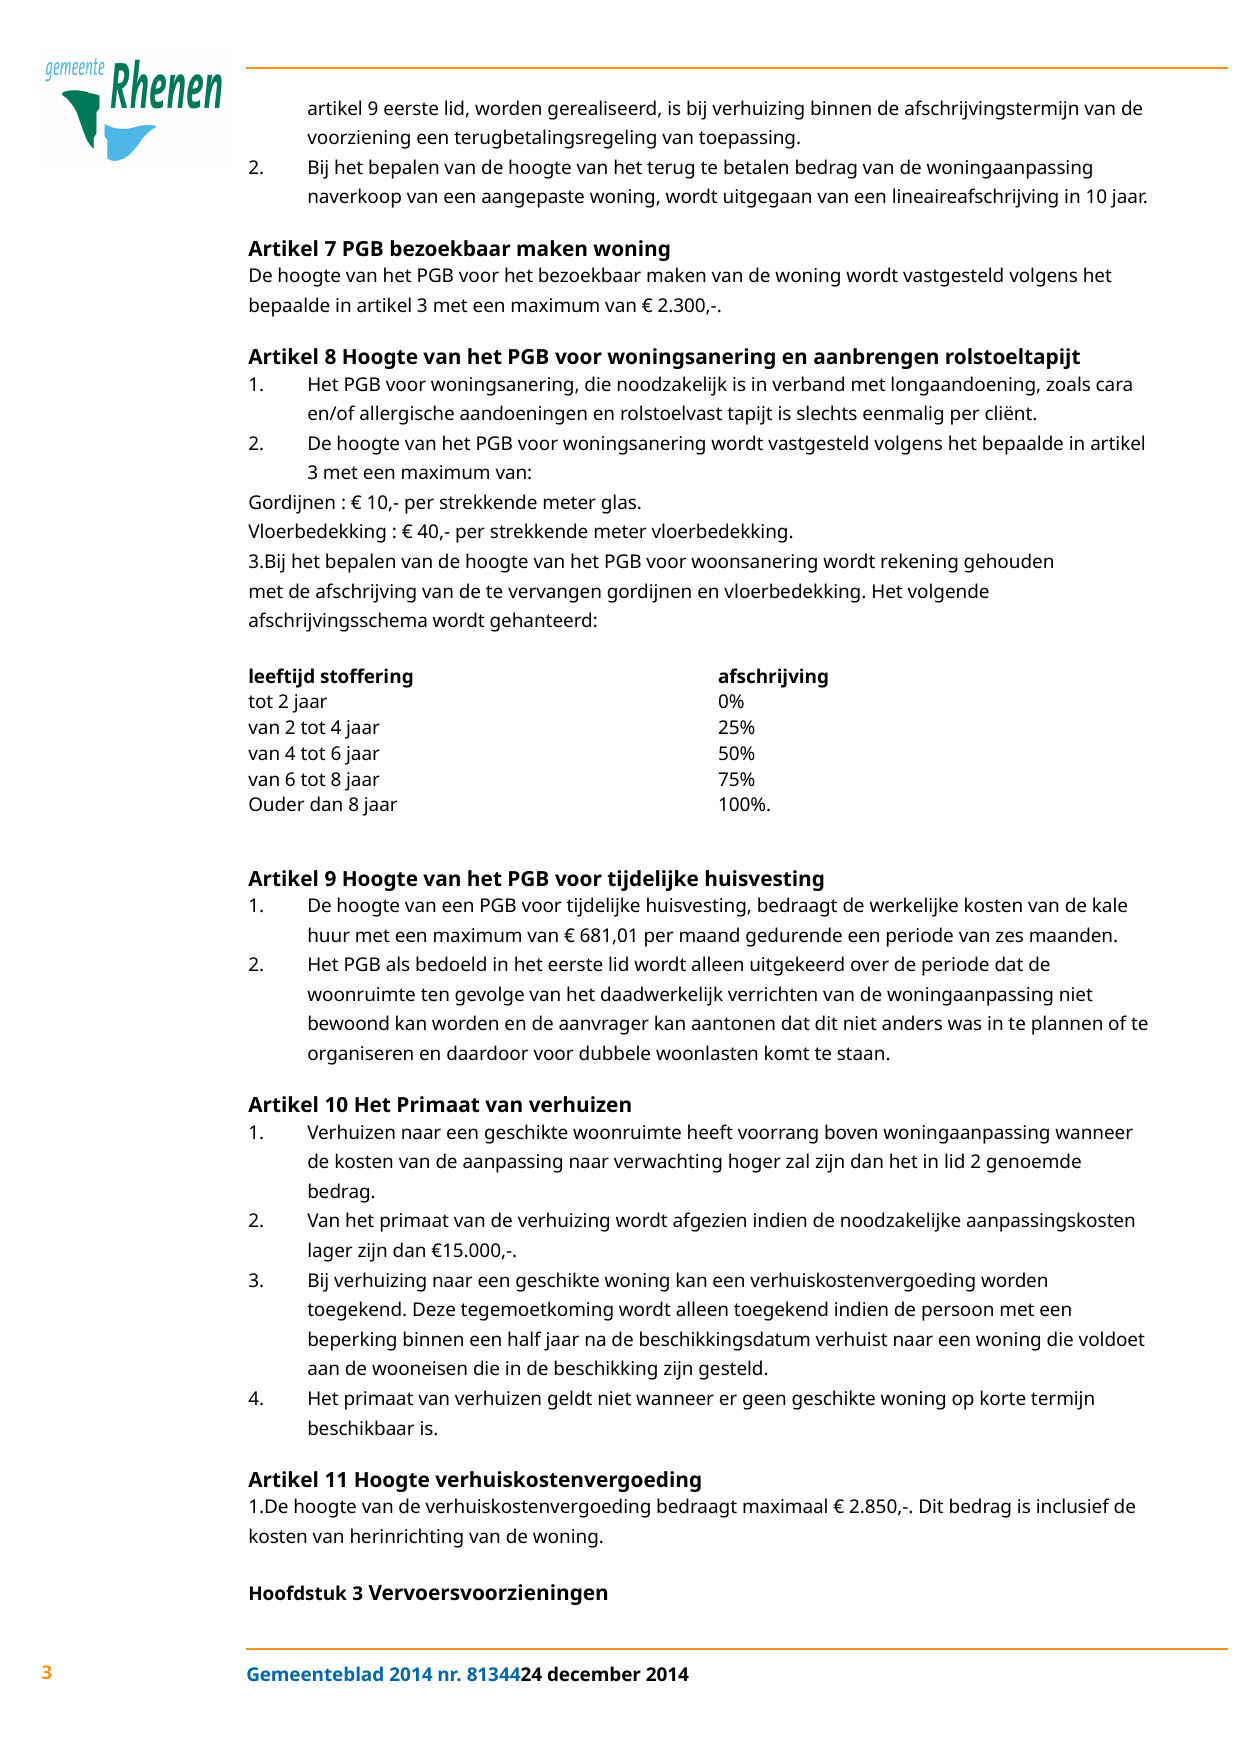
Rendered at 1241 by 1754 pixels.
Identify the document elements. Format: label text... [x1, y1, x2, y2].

list De hoogte van een PGB voor tijdelijke huisvesting, bedraagt de werkelijke kosten van de kale huur met een maximum van € 681,01 per maand gedurende een periode van zes maanden. [248, 892, 1152, 947]
list Bij verhuizing naar een geschikte woning kan een verhuiskostenvergoeding worden toegekend. Deze tegemoetkoming wordt alleen toegekend indien de persoon met een beperking binnen een half jaar na de beschikkingsdatum verhuist naar een woning die voldoet aan de wooneisen die in de beschikking zijn gesteld. [248, 1267, 1152, 1381]
list Het PGB als bedoeld in het eerste lid wordt alleen uitgekeerd over de periode dat de woonruimte ten gevolge van het daadwerkelijk verrichten van de woningaanpassing niet bewoond kan worden en de aanvrager kan aantonen dat dit niet anders was in te plannen of te organiseren en daardoor voor dubbele woonlasten komt te staan. [248, 951, 1152, 1066]
list Het PGB voor woningsanering, die noodzakelijk is in verband met longaandoening, zoals cara en/of allergische aandoeningen en rolstoelvast tapijt is slechts eenmalig per cliënt. [248, 371, 1152, 426]
text 3.Bij het bepalen van de hoogte van het PGB voor woonsanering wordt rekening gehouden [248, 548, 1152, 574]
table_cell Ouder dan 8 jaar [248, 791, 718, 817]
text Vloerbedekking : € 40,- per strekkende meter vloerbedekking. [248, 519, 1152, 544]
text Gordijnen : € 10,- per strekkende meter glas. [248, 489, 1152, 515]
table_cell 50% [718, 740, 1152, 766]
text met de afschrijving van de te vervangen gordijnen en vloerbedekking. Het volgende [248, 578, 1152, 604]
text Artikel 11 Hoogte verhuiskostenvergoeding [248, 1465, 1152, 1494]
list Bij het bepalen van de hoogte van het terug te betalen bedrag van de woningaanpassing naverkoop van een aangepaste woning, wordt uitgegaan van een lineaireafschrijving in 10 jaar. [248, 154, 1152, 209]
list artikel 9 eerste lid, worden gerealiseerd, is bij verhuizing binnen de afschrijvingstermijn van de voorziening een terugbetalingsregeling van toepassing. [248, 95, 1152, 150]
table_header afschrijving [718, 663, 1152, 688]
text Hoofdstuk 3 Vervoersvoorzieningen [248, 1578, 1152, 1607]
text 1.De hoogte van de verhuiskostenvergoeding bedraagt maximaal € 2.850,-. Dit bedrag is inclusief de kosten van herinrichting van de woning. [248, 1494, 1152, 1549]
text De hoogte van het PGB voor het bezoekbaar maken van de woning wordt vastgesteld volgens het bepaalde in artikel 3 met een maximum van € 2.300,-. [248, 262, 1152, 318]
table_cell van 6 tot 8 jaar [248, 766, 718, 791]
table_cell van 4 tot 6 jaar [248, 740, 718, 766]
text Artikel 10 Het Primaat van verhuizen [248, 1091, 1152, 1119]
list Het primaat van verhuizen geldt niet wanneer er geen geschikte woning op korte termijn beschikbaar is. [248, 1385, 1152, 1441]
table_header leeftijd stoffering [248, 663, 718, 688]
table_cell tot 2 jaar [248, 689, 718, 714]
list De hoogte van het PGB voor woningsanering wordt vastgesteld volgens het bepaalde in artikel 3 met een maximum van: [248, 430, 1152, 485]
table_cell 100%. [718, 791, 1152, 817]
table_cell 75% [718, 766, 1152, 791]
list Verhuizen naar een geschikte woonruimte heeft voorrang boven woningaanpassing wanneer de kosten van de aanpassing naar verwachting hoger zal zijn dan het in lid 2 genoemde bedrag. [248, 1119, 1152, 1204]
text Artikel 8 Hoogte van het PGB voor woningsanering en aanbrengen rolstoeltapijt [248, 342, 1152, 371]
text Artikel 9 Hoogte van het PGB voor tijdelijke huisvesting [248, 864, 1152, 892]
picture [41, 47, 231, 172]
list Van het primaat van de verhuizing wordt afgezien indien de noodzakelijke aanpassingskosten lager zijn dan €15.000,-. [248, 1208, 1152, 1263]
text afschrijvingsschema wordt gehanteerd: [248, 607, 1152, 633]
table_cell van 2 tot 4 jaar [248, 714, 718, 740]
table_cell 25% [718, 714, 1152, 740]
table_cell 0% [718, 689, 1152, 714]
text Artikel 7 PGB bezoekbaar maken woning [248, 234, 1152, 262]
